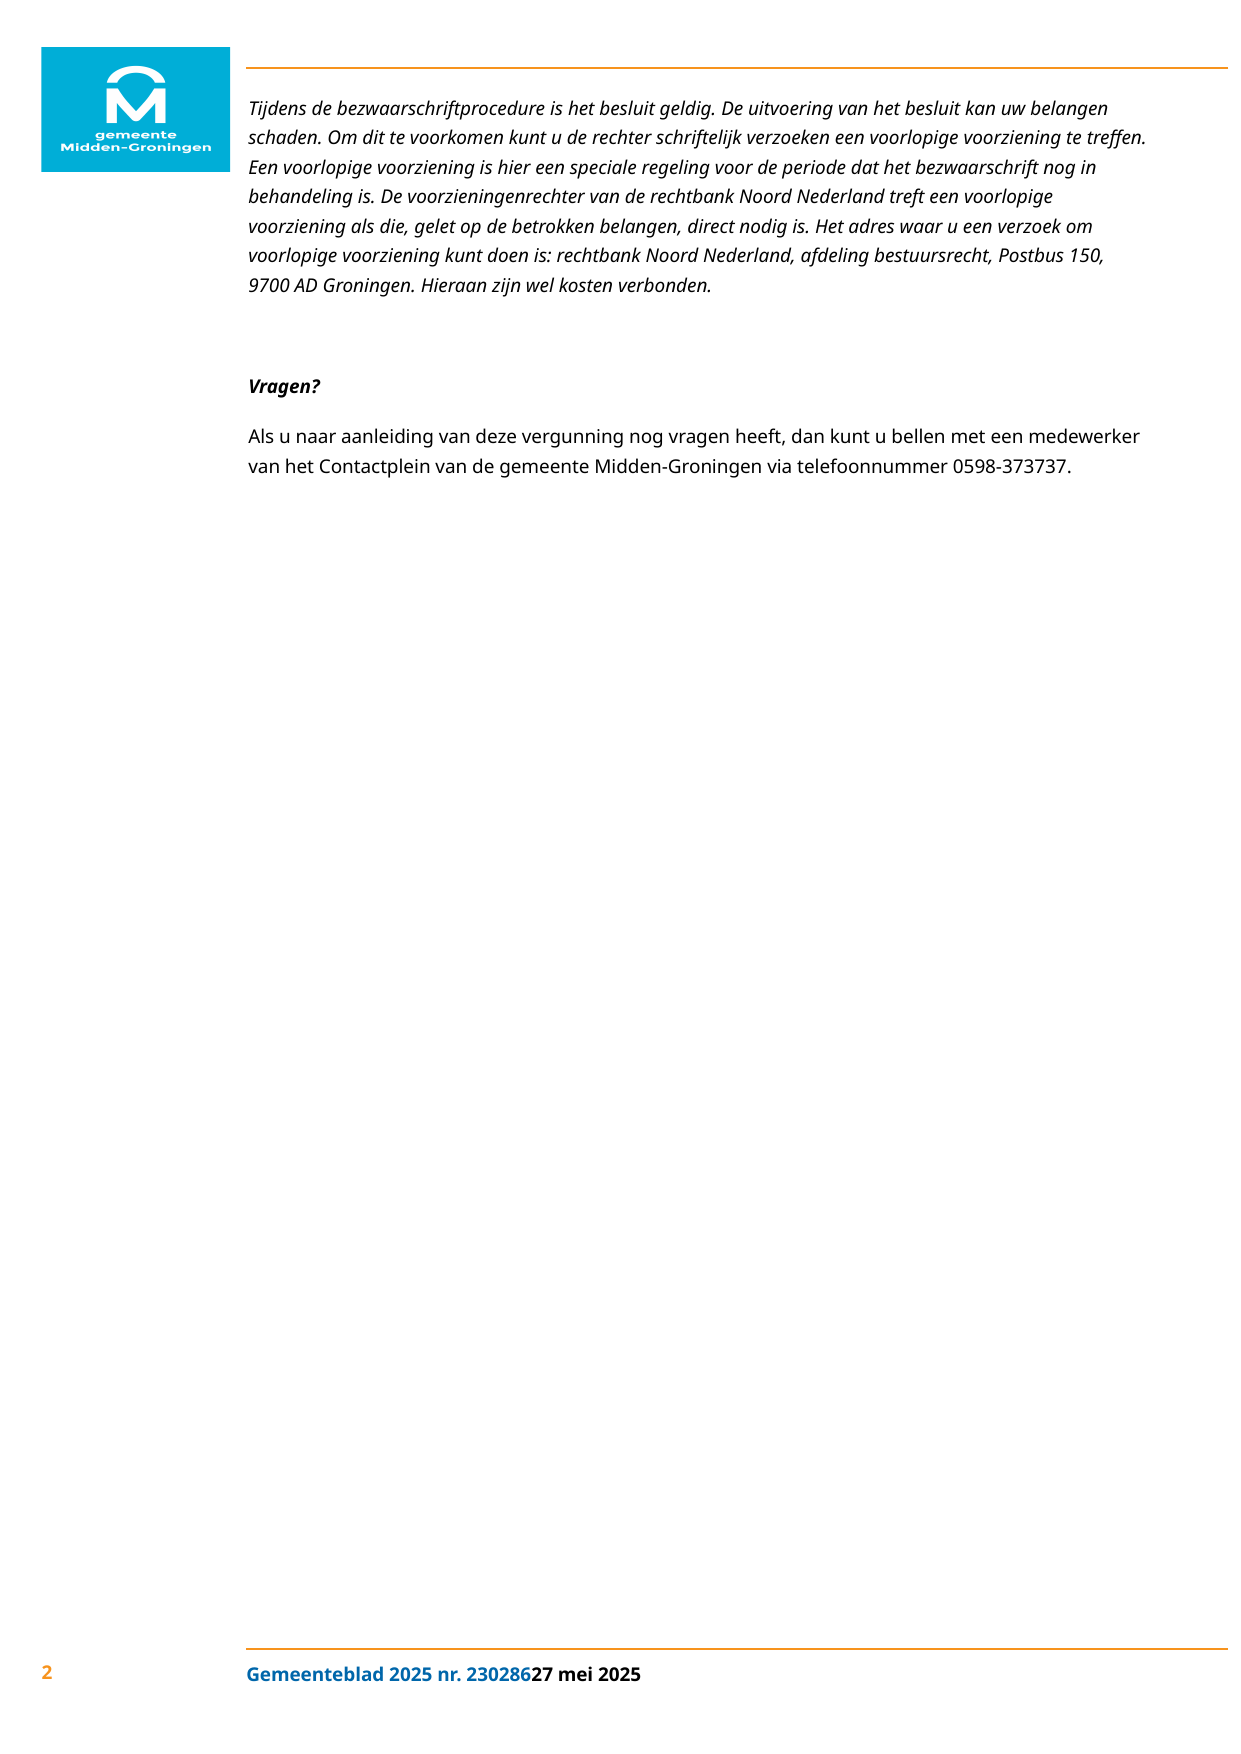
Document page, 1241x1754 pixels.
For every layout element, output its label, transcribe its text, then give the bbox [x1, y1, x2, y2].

text Tijdens de bezwaarschriftprocedure is het besluit geldig. De uitvoering van het besluit kan uw belangen schaden. Om dit te voorkomen kunt u de rechter schriftelijk verzoeken een voorlopige voorziening te treffen. Een voorlopige voorziening is hier een speciale regeling voor de periode dat het bezwaarschrift nog in behandeling is. De voorzieningenrechter van de rechtbank Noord Nederland treft een voorlopige voorziening als die, gelet op de betrokken belangen, direct nodig is. Het adres waar u een verzoek om voorlopige voorziening kunt doen is: rechtbank Noord Nederland, afdeling bestuursrecht, Postbus 150, 9700 AD Groningen. Hieraan zijn wel kosten verbonden. [248, 95, 1152, 298]
picture [107, 89, 165, 122]
picture [108, 66, 164, 82]
picture [184, 146, 190, 153]
text Als u naar aanleiding van deze vergunning nog vragen heeft, dan kunt u bellen met een medewerker van het Contactplein van de gemeente Midden-Groningen via telefoonnummer 0598-373737. [248, 423, 1152, 479]
text Vragen? [248, 373, 1152, 399]
